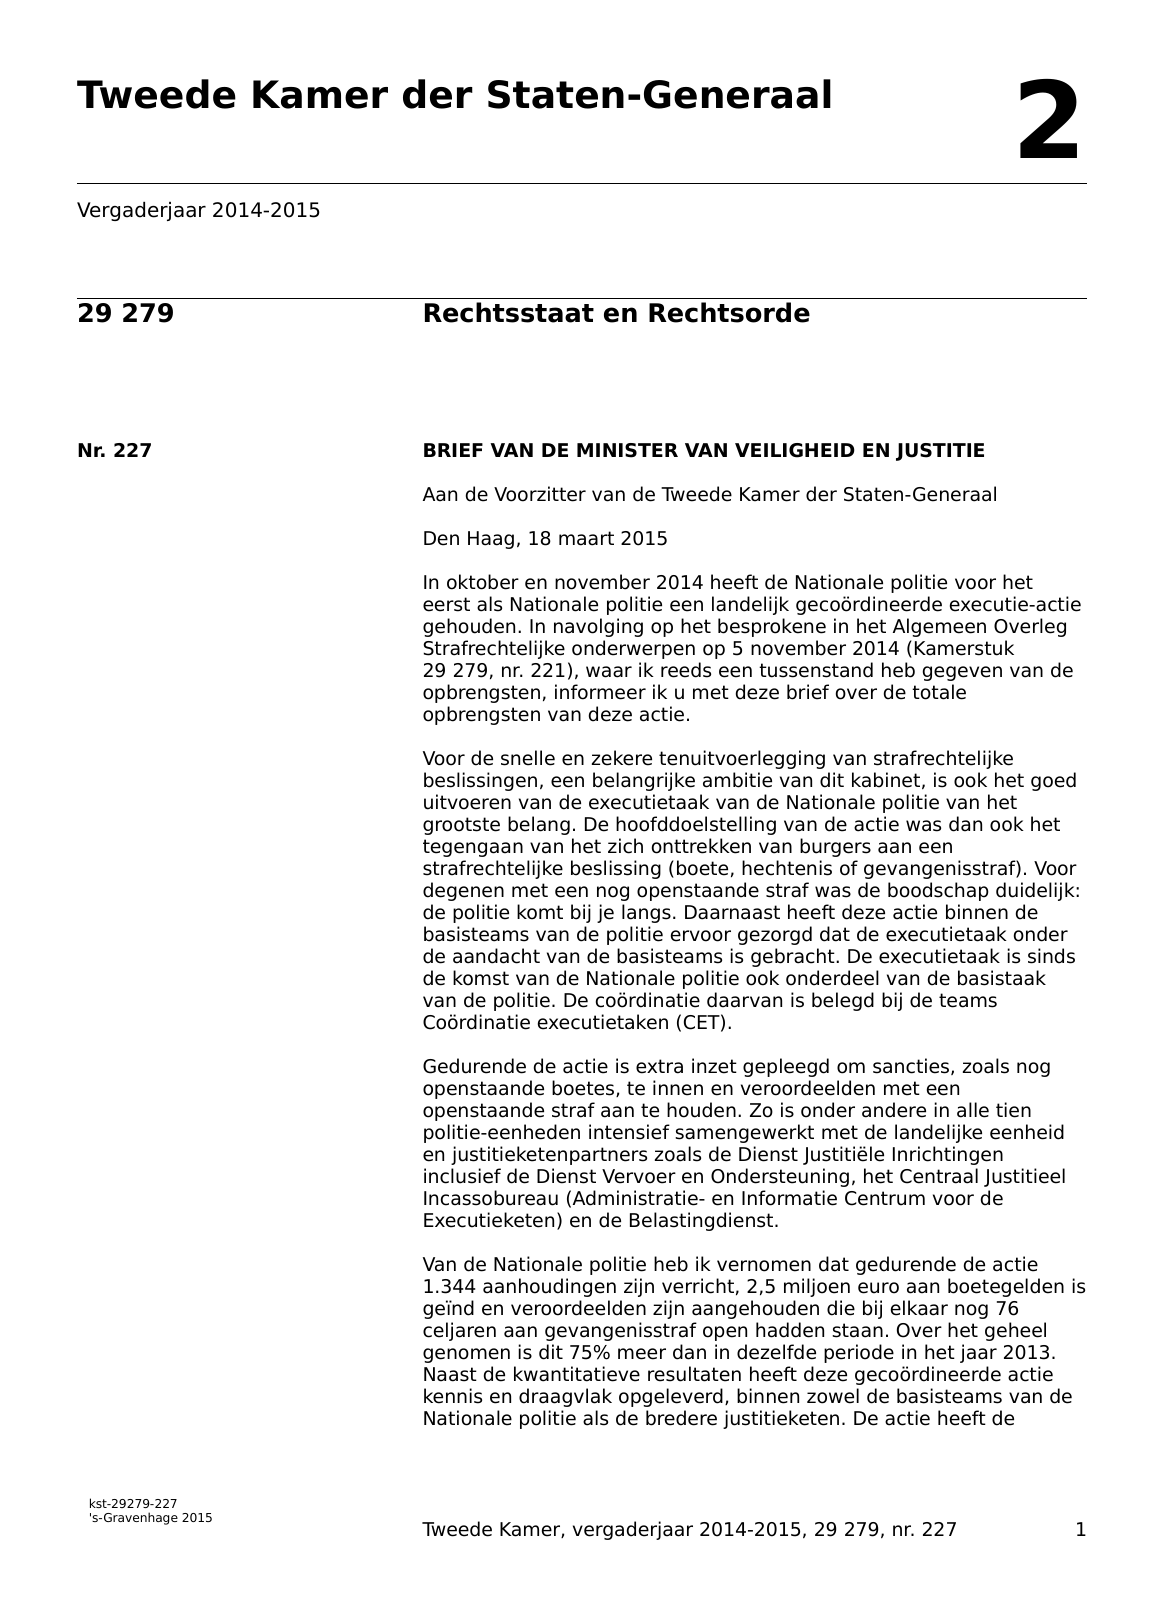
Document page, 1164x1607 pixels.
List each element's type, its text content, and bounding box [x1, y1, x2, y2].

text Gedurende de actie is extra inzet gepleegd om sancties, zoals nog openstaande boetes, te innen en veroordeelden met een openstaande straf aan te houden. Zo is onder andere in alle tien politie-eenheden intensief samengewerkt met de landelijke eenheid en justitieketenpartners zoals de Dienst Justitiële Inrichtingen inclusief de Dienst Vervoer en Ondersteuning, het Centraal Justitieel Incassobureau (Administratie- en Informatie Centrum voor de Executieketen) en de Belastingdienst. [422, 1056, 1087, 1232]
table_cell Vergaderjaar 2014-2015 [77, 184, 1087, 298]
text Aan de Voorzitter van de Tweede Kamer der Staten-Generaal [422, 484, 1087, 506]
text Van de Nationale politie heb ik vernomen dat gedurende de actie 1.344 aanhoudingen zijn verricht, 2,5 miljoen euro aan boetegelden is geïnd en veroordeelden zijn aangehouden die bij elkaar nog 76 celjaren aan gevangenisstraf open hadden staan. Over het geheel genomen is dit 75% meer dan in dezelfde periode in het jaar 2013. Naast de kwantitatieve resultaten heeft deze gecoördineerde actie kennis en draagvlak opgeleverd, binnen zowel de basisteams van de Nationale politie als de bredere justitieketen. De actie heeft de [422, 1254, 1087, 1430]
table_header 2 [886, 59, 1087, 183]
text In oktober en november 2014 heeft de Nationale politie voor het eerst als Nationale politie een landelijk gecoördineerde executie-actie gehouden. In navolging op het besprokene in het Algemeen Overleg Strafrechtelijke onderwerpen op 5 november 2014 (Kamerstuk 29 279, nr. 221), waar ik reeds een tussenstand heb gegeven van de opbrengsten, informeer ik u met deze brief over de totale opbrengsten van deze actie. [422, 572, 1087, 726]
table_header Tweede Kamer der Staten-Generaal [77, 59, 886, 183]
text 's-Gravenhage 2015 [88, 1511, 323, 1525]
text Den Haag, 18 maart 2015 [422, 528, 1087, 550]
text Voor de snelle en zekere tenuitvoerlegging van strafrechtelijke beslissingen, een belangrijke ambitie van dit kabinet, is ook het goed uitvoeren van de executietaak van de Nationale politie van het grootste belang. De hoofddoelstelling van de actie was dan ook het tegengaan van het zich onttrekken van burgers aan een strafrechtelijke beslissing (boete, hechtenis of gevangenisstraf). Voor degenen met een nog openstaande straf was de boodschap duidelijk: de politie komt bij je langs. Daarnaast heeft deze actie binnen de basisteams van de politie ervoor gezorgd dat de executietaak onder de aandacht van de basisteams is gebracht. De executietaak is sinds de komst van de Nationale politie ook onderdeel van de basistaak van de politie. De coördinatie daarvan is belegd bij de teams Coördinatie executietaken (CET). [422, 748, 1087, 1034]
subtitle Nr. 227 BRIEF VAN DE MINISTER VAN VEILIGHEID EN JUSTITIE [77, 440, 1087, 462]
text kst-29279-227 [88, 1497, 323, 1511]
subtitle 29 279 Rechtsstaat en Rechtsorde [77, 299, 1087, 329]
